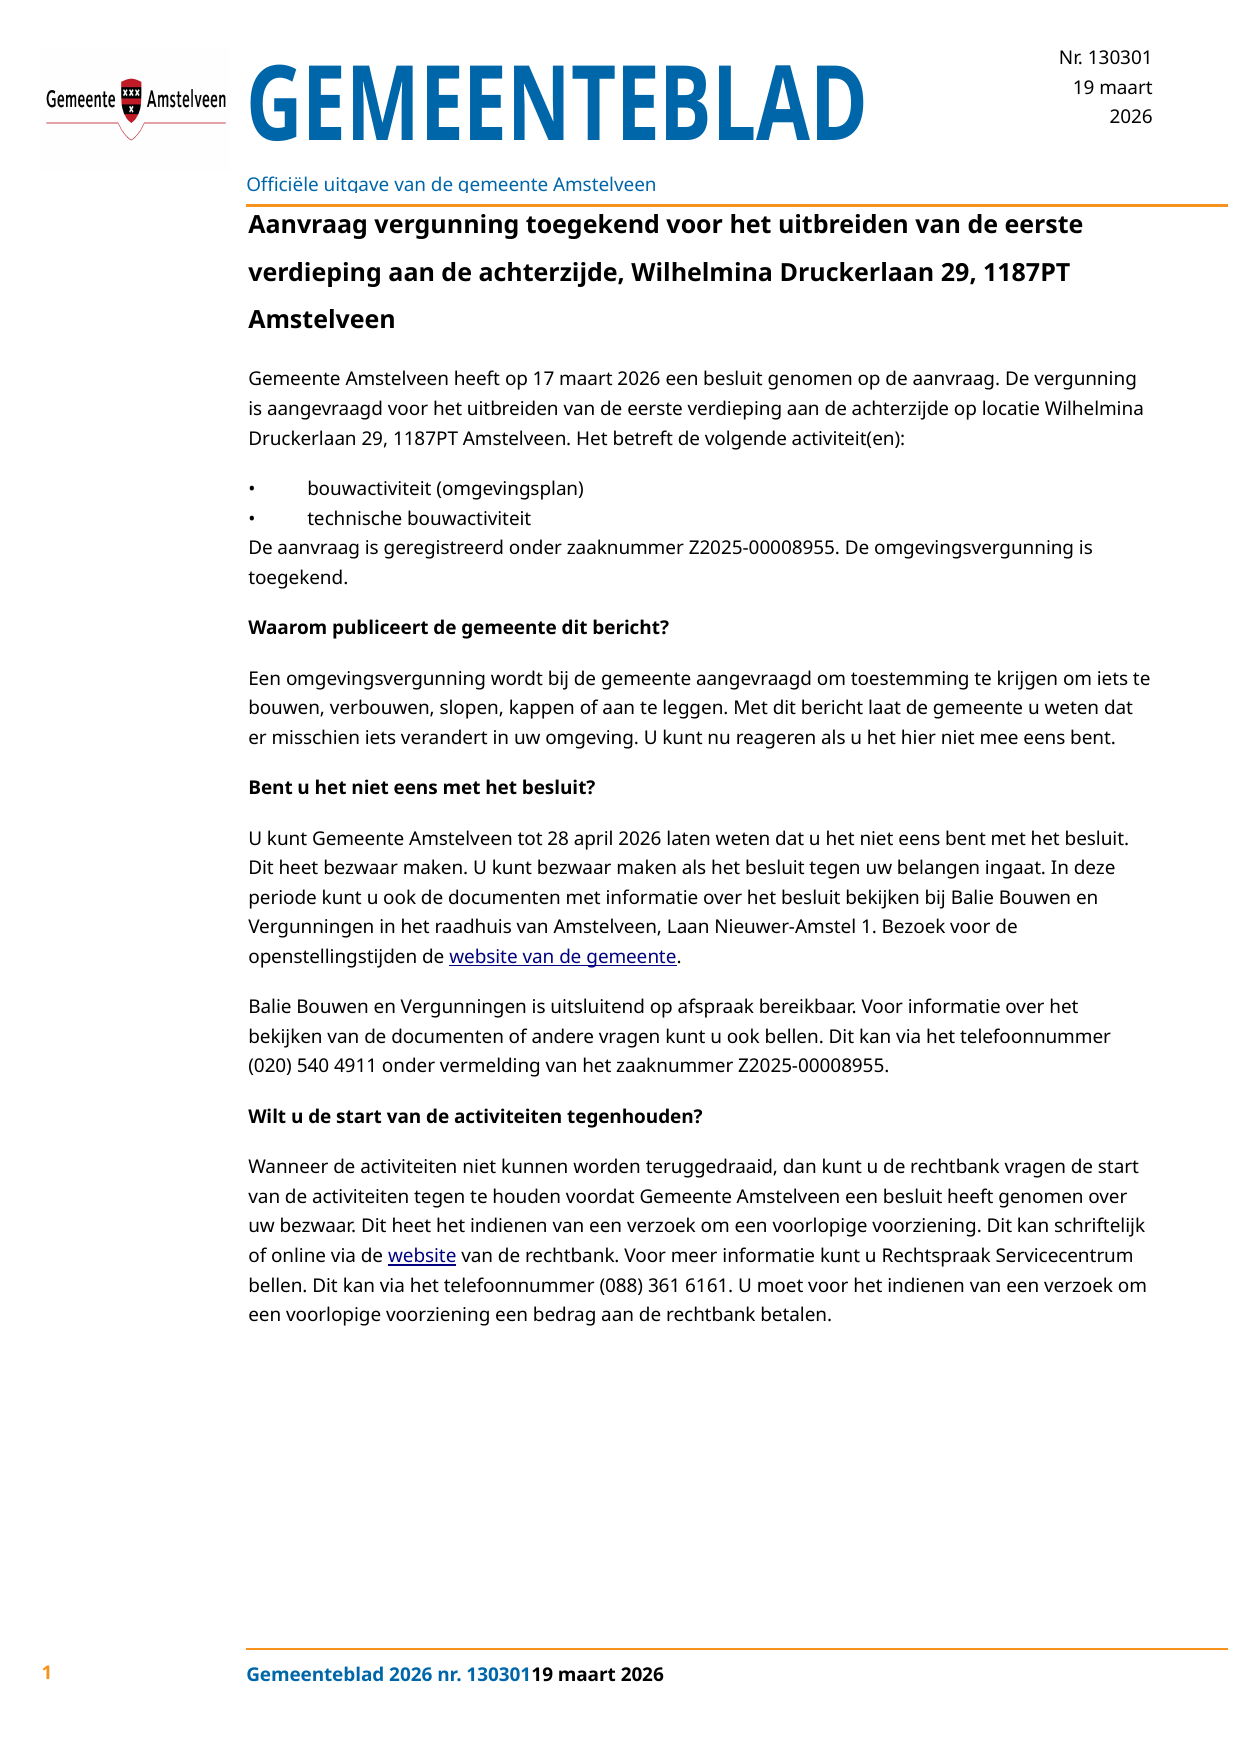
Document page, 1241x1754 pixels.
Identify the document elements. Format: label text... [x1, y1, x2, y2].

text Bent u het niet eens met het besluit? [248, 774, 1152, 800]
text Aanvraag vergunning toegekend voor het uitbreiden van de eerste verdieping aan de achterzijde, Wilhelmina Druckerlaan 29, 1187PT Amstelveen [248, 207, 1152, 336]
text Wilt u de start van de activiteiten tegenhouden? [248, 1103, 1152, 1129]
list bouwactiviteit (omgevingsplan) [248, 475, 1152, 501]
text Balie Bouwen en Vergunningen is uitsluitend op afspraak bereikbaar. Voor informatie over het bekijken van de documenten of andere vragen kunt u ook bellen. Dit kan via het telefoonnummer (020) 540 4911 onder vermelding van het zaaknummer Z2025-00008955. [248, 993, 1152, 1078]
picture [41, 47, 231, 172]
text U kunt Gemeente Amstelveen tot 28 april 2026 laten weten dat u het niet eens bent met het besluit. Dit heet bezwaar maken. U kunt bezwaar maken als het besluit tegen uw belangen ingaat. In deze periode kunt u ook de documenten met informatie over het besluit bekijken bij Balie Bouwen en Vergunningen in het raadhuis van Amstelveen, Laan Nieuwer-Amstel 1. Bezoek voor de openstellingstijden de website van de gemeente. [248, 825, 1152, 969]
text Gemeente Amstelveen heeft op 17 maart 2026 een besluit genomen op de aanvraag. De vergunning is aangevraagd voor het uitbreiden van de eerste verdieping aan de achterzijde op locatie Wilhelmina Druckerlaan 29, 1187PT Amstelveen. Het betreft de volgende activiteit(en): [248, 366, 1152, 450]
text Waarom publiceert de gemeente dit bericht? [248, 614, 1152, 640]
text Een omgevingsvergunning wordt bij de gemeente aangevraagd om toestemming te krijgen om iets te bouwen, verbouwen, slopen, kappen of aan te leggen. Met dit bericht laat de gemeente u weten dat er misschien iets verandert in uw omgeving. U kunt nu reageren als u het hier niet mee eens bent. [248, 665, 1152, 749]
text Wanneer de activiteiten niet kunnen worden teruggedraaid, dan kunt u de rechtbank vragen de start van de activiteiten tegen te houden voordat Gemeente Amstelveen een besluit heeft genomen over uw bezwaar. Dit heet het indienen van een verzoek om een voorlopige voorziening. Dit kan schriftelijk of online via de website van de rechtbank. Voor meer informatie kunt u Rechtspraak Servicecentrum bellen. Dit kan via het telefoonnummer (088) 361 6161. U moet voor het indienen van een verzoek om een voorlopige voorziening een bedrag aan de rechtbank betalen. [248, 1153, 1152, 1327]
list technische bouwactiviteit [248, 505, 1152, 530]
text De aanvraag is geregistreerd onder zaaknummer Z2025-00008955. De omgevingsvergunning is toegekend. [248, 534, 1152, 589]
